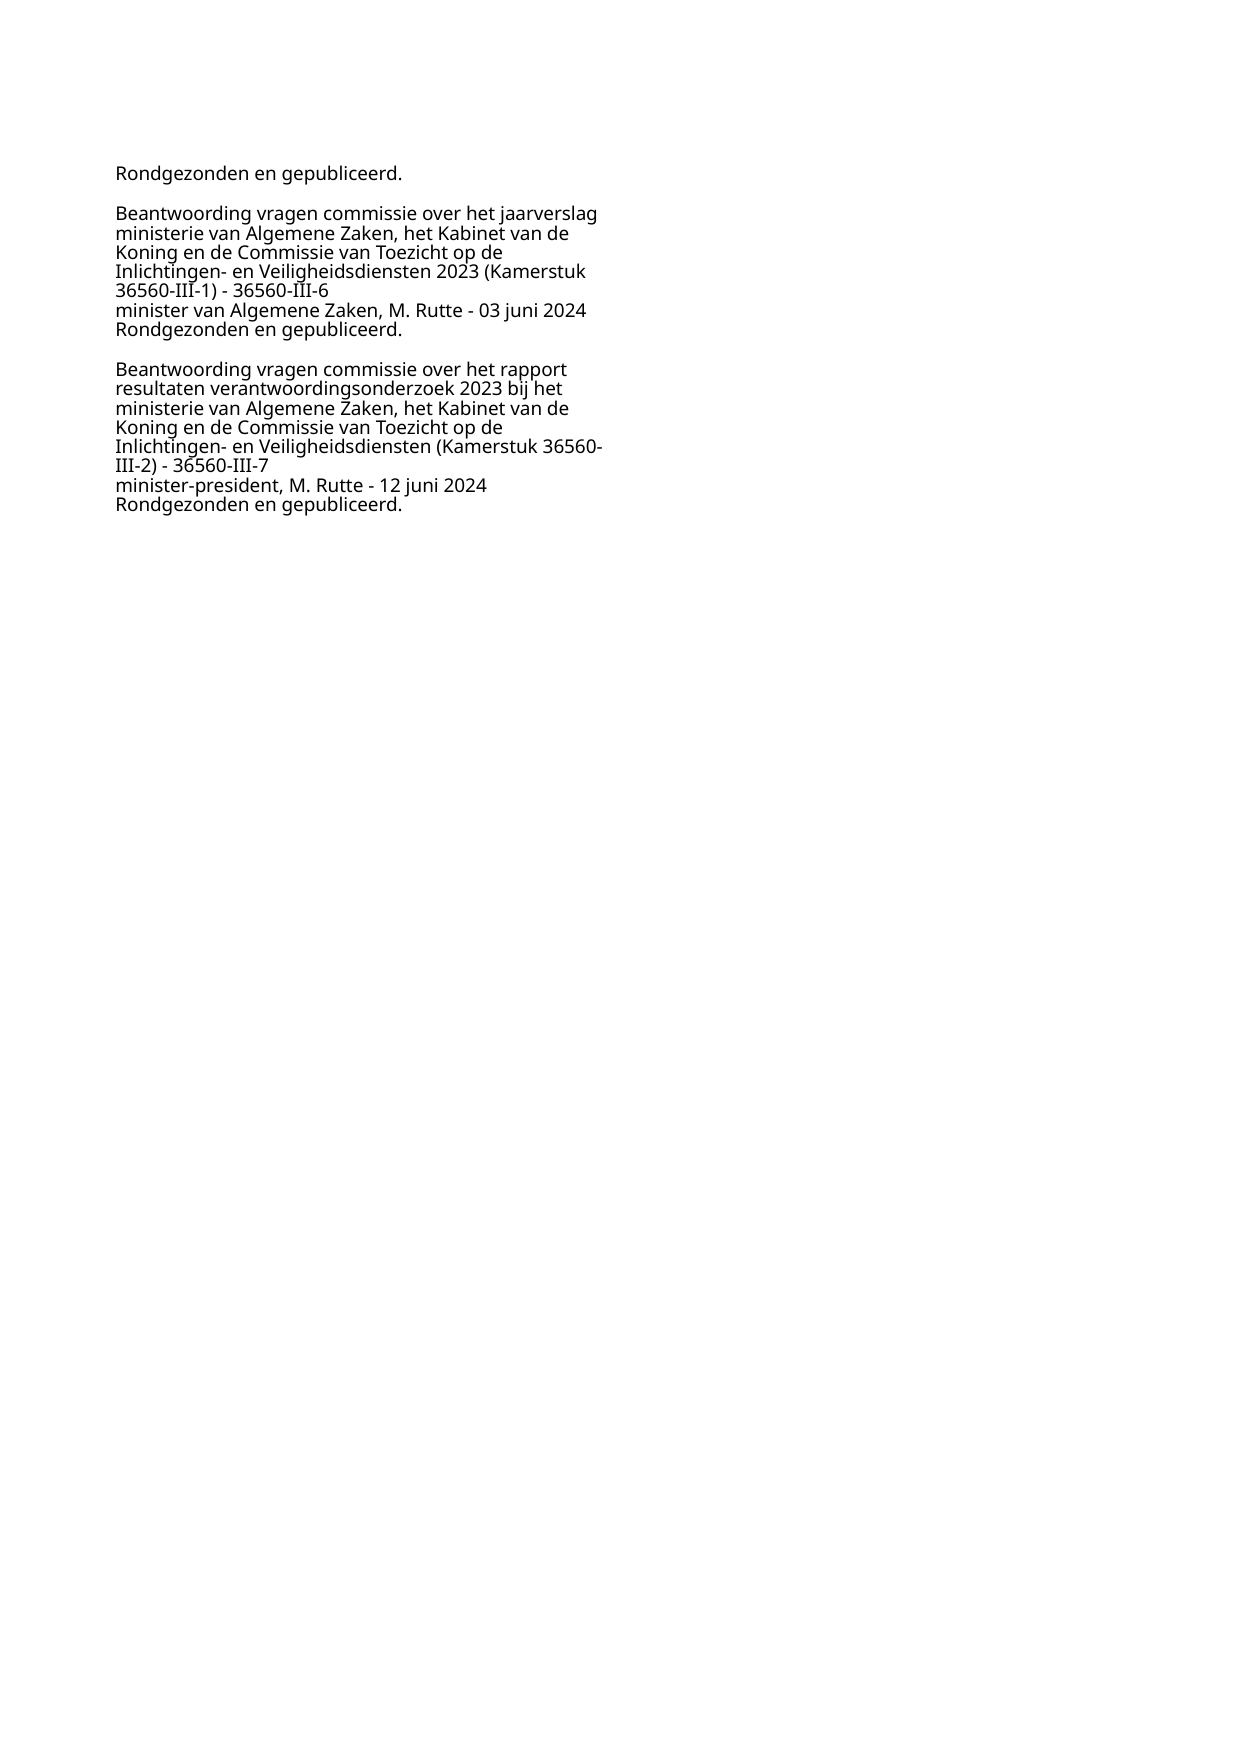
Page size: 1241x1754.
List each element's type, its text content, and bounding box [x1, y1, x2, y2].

text Rondgezonden en gepubliceerd. [115, 496, 605, 515]
text Rondgezonden en gepubliceerd. [115, 165, 605, 184]
text Rondgezonden en gepubliceerd. [115, 321, 605, 340]
text minister van Algemene Zaken, M. Rutte - 03 juni 2024 [115, 302, 605, 321]
text Beantwoording vragen commissie over het rapport resultaten verantwoordingsonderzoek 2023 bij het ministerie van Algemene Zaken, het Kabinet van de Koning en de Commissie van Toezicht op de Inlichtingen- en Veiligheidsdiensten (Kamerstuk 36560-III-2) - 36560-III-7 [115, 361, 605, 477]
text Beantwoording vragen commissie over het jaarverslag ministerie van Algemene Zaken, het Kabinet van de Koning en de Commissie van Toezicht op de Inlichtingen- en Veiligheidsdiensten 2023 (Kamerstuk 36560-III-1) - 36560-III-6 [115, 205, 605, 302]
text minister-president, M. Rutte - 12 juni 2024 [115, 477, 605, 496]
